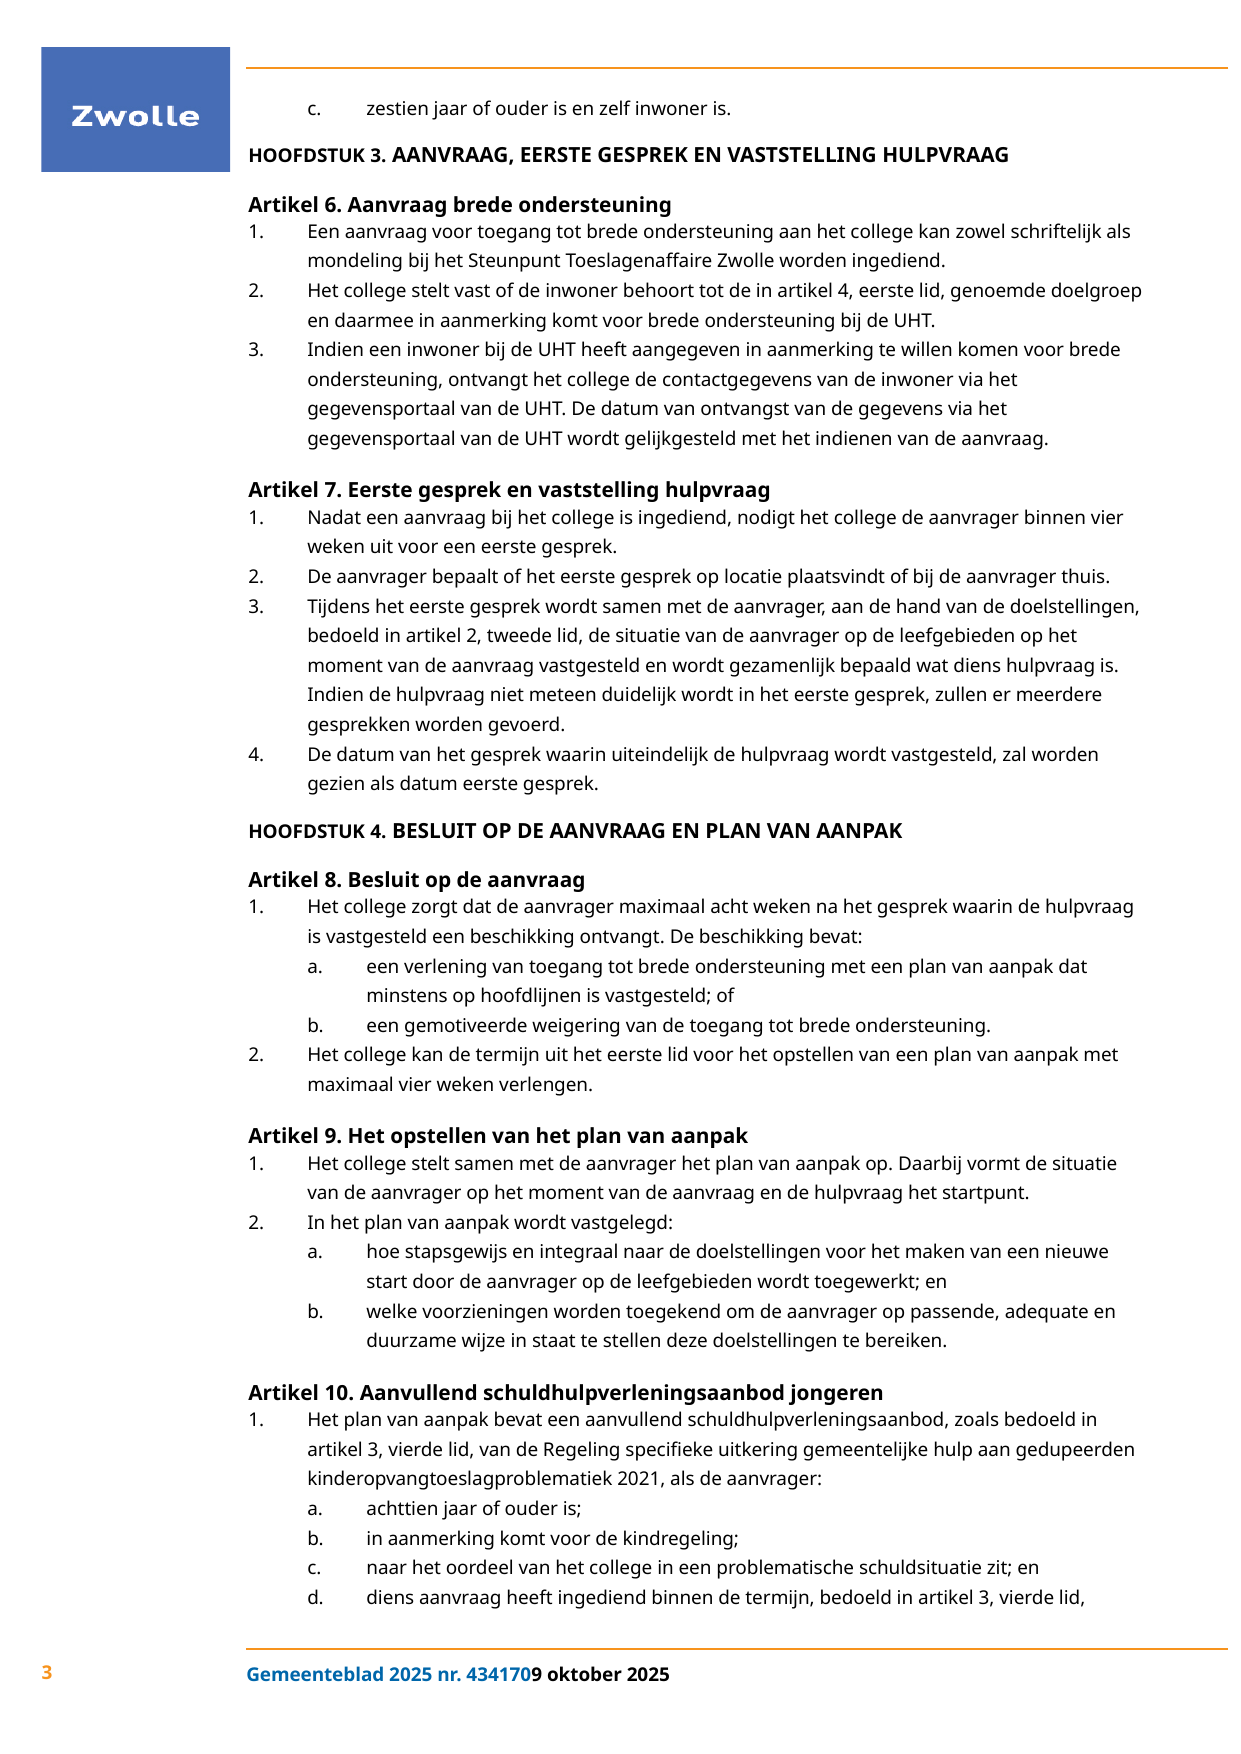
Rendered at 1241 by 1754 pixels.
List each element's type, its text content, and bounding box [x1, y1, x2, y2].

text Artikel 10. Aanvullend schuldhulpverleningsaanbod jongeren [248, 1378, 1152, 1406]
list Het college zorgt dat de aanvrager maximaal acht weken na het gesprek waarin de hulpvraag is vastgesteld een beschikking ontvangt. De beschikking bevat: [248, 894, 1152, 949]
list een gemotiveerde weigering van de toegang tot brede ondersteuning. [307, 1012, 1152, 1038]
list een verlening van toegang tot brede ondersteuning met een plan van aanpak dat minstens op hoofdlijnen is vastgesteld; of [307, 953, 1152, 1008]
list achttien jaar of ouder is; [307, 1495, 1152, 1521]
list De aanvrager bepaalt of het eerste gesprek op locatie plaatsvindt of bij de aanvrager thuis. [248, 563, 1152, 589]
list in aanmerking komt voor de kindregeling; [307, 1525, 1152, 1550]
text Artikel 6. Aanvraag brede ondersteuning [248, 190, 1152, 218]
text HOOFDSTUK 3. AANVRAAG, EERSTE GESPREK EN VASTSTELLING HULPVRAAG [248, 140, 1152, 169]
picture [41, 47, 231, 172]
list Het college stelt samen met de aanvrager het plan van aanpak op. Daarbij vormt de situatie van de aanvrager op het moment van de aanvraag en de hulpvraag het startpunt. [248, 1150, 1152, 1205]
text Artikel 7. Eerste gesprek en vaststelling hulpvraag [248, 476, 1152, 504]
list Het college kan de termijn uit het eerste lid voor het opstellen van een plan van aanpak met maximaal vier weken verlengen. [248, 1042, 1152, 1097]
text Artikel 9. Het opstellen van het plan van aanpak [248, 1122, 1152, 1150]
list Een aanvraag voor toegang tot brede ondersteuning aan het college kan zowel schriftelijk als mondeling bij het Steunpunt Toeslagenaffaire Zwolle worden ingediend. [248, 218, 1152, 273]
list diens aanvraag heeft ingediend binnen de termijn, bedoeld in artikel 3, vierde lid, [307, 1584, 1152, 1609]
list Het plan van aanpak bevat een aanvullend schuldhulpverleningsaanbod, zoals bedoeld in artikel 3, vierde lid, van de Regeling specifieke uitkering gemeentelijke hulp aan gedupeerden kinderopvangtoeslagproblematiek 2021, als de aanvrager: [248, 1406, 1152, 1491]
text HOOFDSTUK 4. BESLUIT OP DE AANVRAAG EN PLAN VAN AANPAK [248, 816, 1152, 844]
list Indien een inwoner bij de UHT heeft aangegeven in aanmerking te willen komen voor brede ondersteuning, ontvangt het college de contactgegevens van de inwoner via het gegevensportaal van de UHT. De datum van ontvangst van de gegevens via het gegevensportaal van de UHT wordt gelijkgesteld met het indienen van de aanvraag. [248, 336, 1152, 451]
list hoe stapsgewijs en integraal naar de doelstellingen voor het maken van een nieuwe start door de aanvrager op de leefgebieden wordt toegewerkt; en [307, 1239, 1152, 1294]
list De datum van het gesprek waarin uiteindelijk de hulpvraag wordt vastgesteld, zal worden gezien als datum eerste gesprek. [248, 741, 1152, 796]
list In het plan van aanpak wordt vastgelegd: [248, 1209, 1152, 1235]
list Nadat een aanvraag bij het college is ingediend, nodigt het college de aanvrager binnen vier weken uit voor een eerste gesprek. [248, 504, 1152, 559]
list zestien jaar of ouder is en zelf inwoner is. [307, 95, 1152, 121]
text Artikel 8. Besluit op de aanvraag [248, 865, 1152, 894]
list welke voorzieningen worden toegekend om de aanvrager op passende, adequate en duurzame wijze in staat te stellen deze doelstellingen te bereiken. [307, 1298, 1152, 1353]
list Tijdens het eerste gesprek wordt samen met de aanvrager, aan de hand van de doelstellingen, bedoeld in artikel 2, tweede lid, de situatie van de aanvrager op de leefgebieden op het moment van de aanvraag vastgesteld en wordt gezamenlijk bepaald wat diens hulpvraag is. Indien de hulpvraag niet meteen duidelijk wordt in het eerste gesprek, zullen er meerdere gesprekken worden gevoerd. [248, 593, 1152, 737]
list naar het oordeel van het college in een problematische schuldsituatie zit; en [307, 1554, 1152, 1580]
list Het college stelt vast of de inwoner behoort tot de in artikel 4, eerste lid, genoemde doelgroep en daarmee in aanmerking komt voor brede ondersteuning bij de UHT. [248, 277, 1152, 333]
